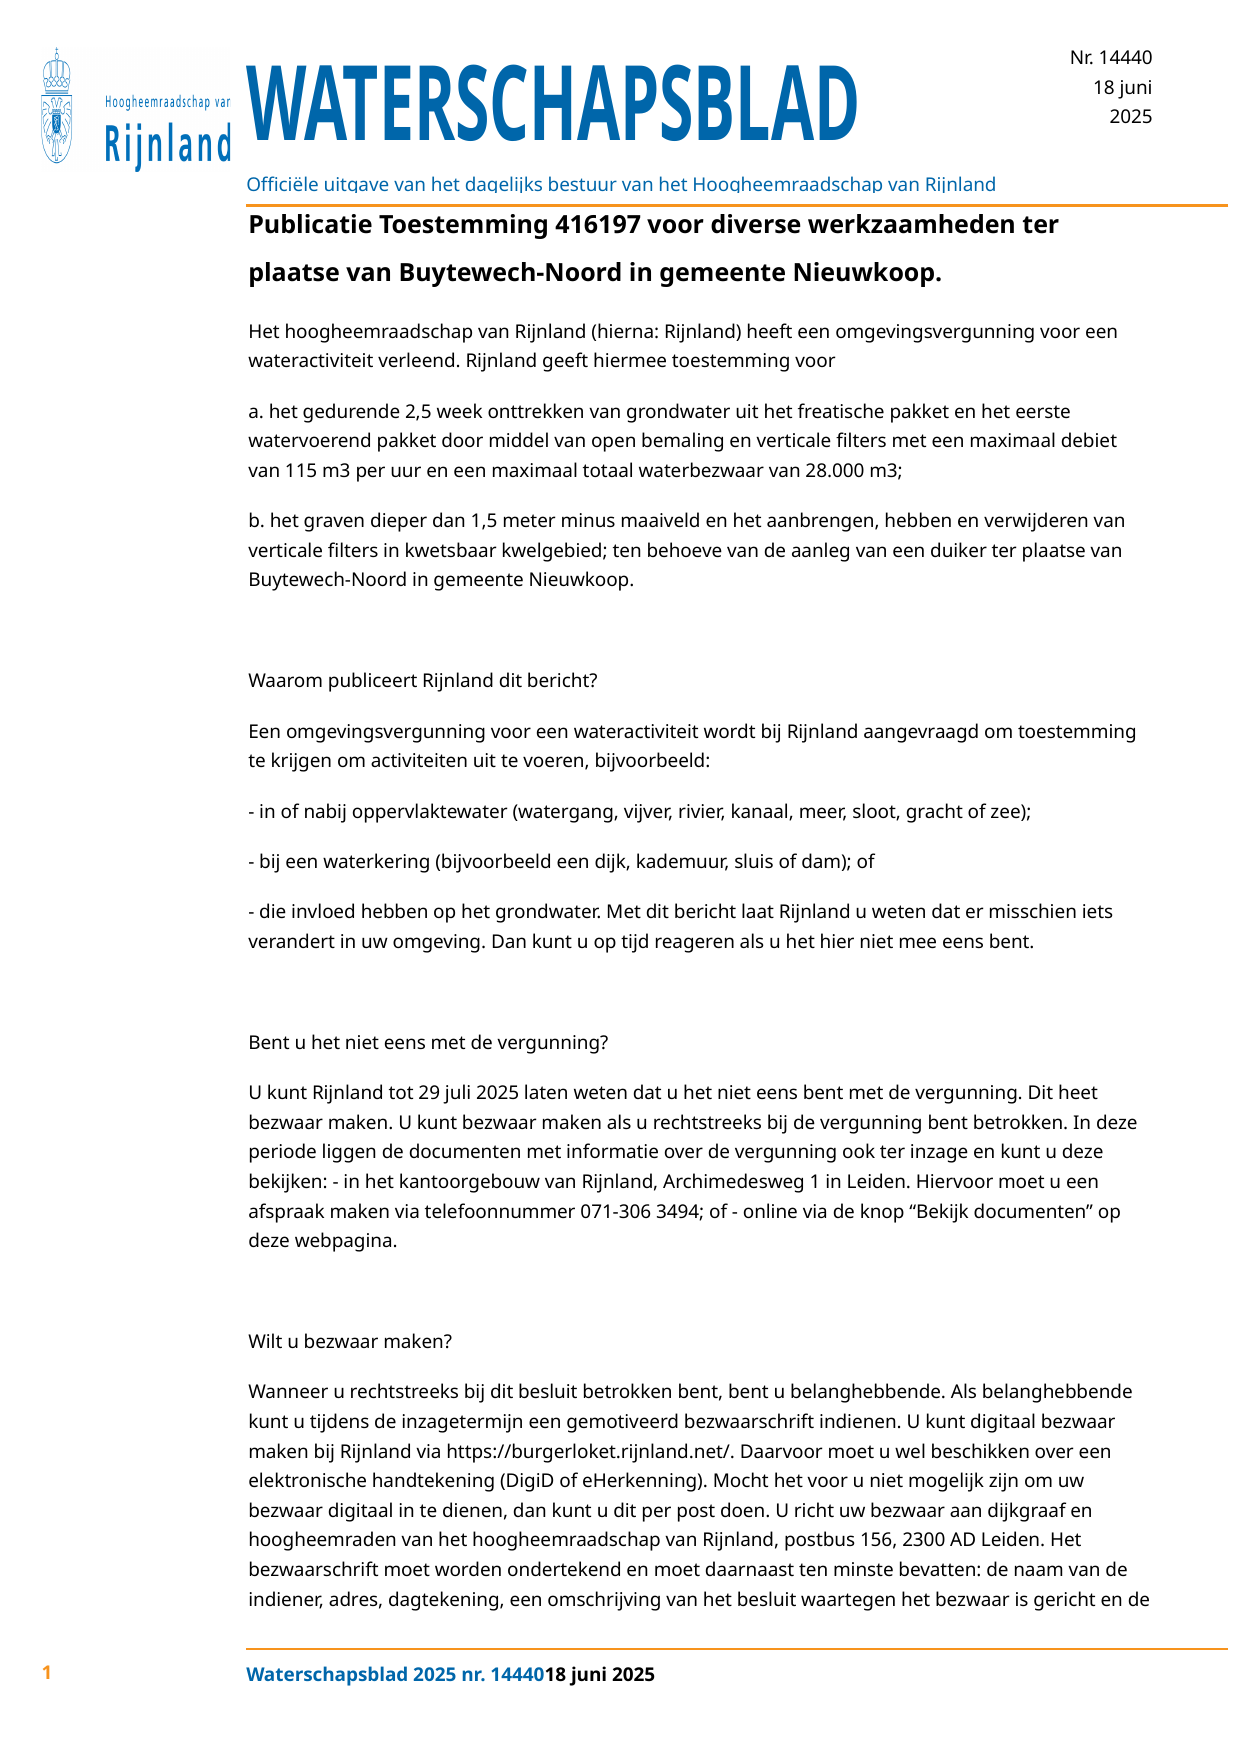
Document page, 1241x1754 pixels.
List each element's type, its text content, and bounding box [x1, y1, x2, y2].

text Wilt u bezwaar maken? [248, 1328, 1152, 1354]
text Publicatie Toestemming 416197 voor diverse werkzaamheden ter plaatse van Buytewech-Noord in gemeente Nieuwkoop. [248, 207, 1152, 288]
text Het hoogheemraadschap van Rijnland (hierna: Rijnland) heeft een omgevingsvergunning voor een wateractiviteit verleend. Rijnland geeft hiermee toestemming voor [248, 318, 1152, 373]
text Bent u het niet eens met de vergunning? [248, 1029, 1152, 1055]
text Een omgevingsvergunning voor een wateractiviteit wordt bij Rijnland aangevraagd om toestemming te krijgen om activiteiten uit te voeren, bijvoorbeeld: [248, 718, 1152, 773]
text Wanneer u rechtstreeks bij dit besluit betrokken bent, bent u belanghebbende. Als belanghebbende kunt u tijdens de inzagetermijn een gemotiveerd bezwaarschrift indienen. U kunt digitaal bezwaar maken bij Rijnland via https://burgerloket.rijnland.net/. Daarvoor moet u wel beschikken over een elektronische handtekening (DigiD of eHerkenning). Mocht het voor u niet mogelijk zijn om uw bezwaar digitaal in te dienen, dan kunt u dit per post doen. U richt uw bezwaar aan dijkgraaf en hoogheemraden van het hoogheemraadschap van Rijnland, postbus 156, 2300 AD Leiden. Het bezwaarschrift moet worden ondertekend en moet daarnaast ten minste bevatten: de naam van de indiener, adres, dagtekening, een omschrijving van het besluit waartegen het bezwaar is gericht en de [248, 1379, 1152, 1612]
text - die invloed hebben op het grondwater. Met dit bericht laat Rijnland u weten dat er misschien iets verandert in uw omgeving. Dan kunt u op tijd reageren als u het hier niet mee eens bent. [248, 899, 1152, 954]
text - in of nabij oppervlaktewater (watergang, vijver, rivier, kanaal, meer, sloot, gracht of zee); [248, 798, 1152, 824]
text a. het gedurende 2,5 week onttrekken van grondwater uit het freatische pakket en het eerste watervoerend pakket door middel van open bemaling en verticale filters met een maximaal debiet van 115 m3 per uur en een maximaal totaal waterbezwaar van 28.000 m3; [248, 398, 1152, 483]
picture [41, 47, 231, 172]
text U kunt Rijnland tot 29 juli 2025 laten weten dat u het niet eens bent met de vergunning. Dit heet bezwaar maken. U kunt bezwaar maken als u rechtstreeks bij de vergunning bent betrokken. In deze periode liggen de documenten met informatie over de vergunning ook ter inzage en kunt u deze bekijken: - in het kantoorgebouw van Rijnland, Archimedesweg 1 in Leiden. Hiervoor moet u een afspraak maken via telefoonnummer 071-306 3494; of - online via de knop “Bekijk documenten” op deze webpagina. [248, 1079, 1152, 1253]
text - bij een waterkering (bijvoorbeeld een dijk, kademuur, sluis of dam); of [248, 848, 1152, 874]
text b. het graven dieper dan 1,5 meter minus maaiveld en het aanbrengen, hebben en verwijderen van verticale filters in kwetsbaar kwelgebied; ten behoeve van de aanleg van een duiker ter plaatse van Buytewech-Noord in gemeente Nieuwkoop. [248, 507, 1152, 592]
text Waarom publiceert Rijnland dit bericht? [248, 667, 1152, 693]
